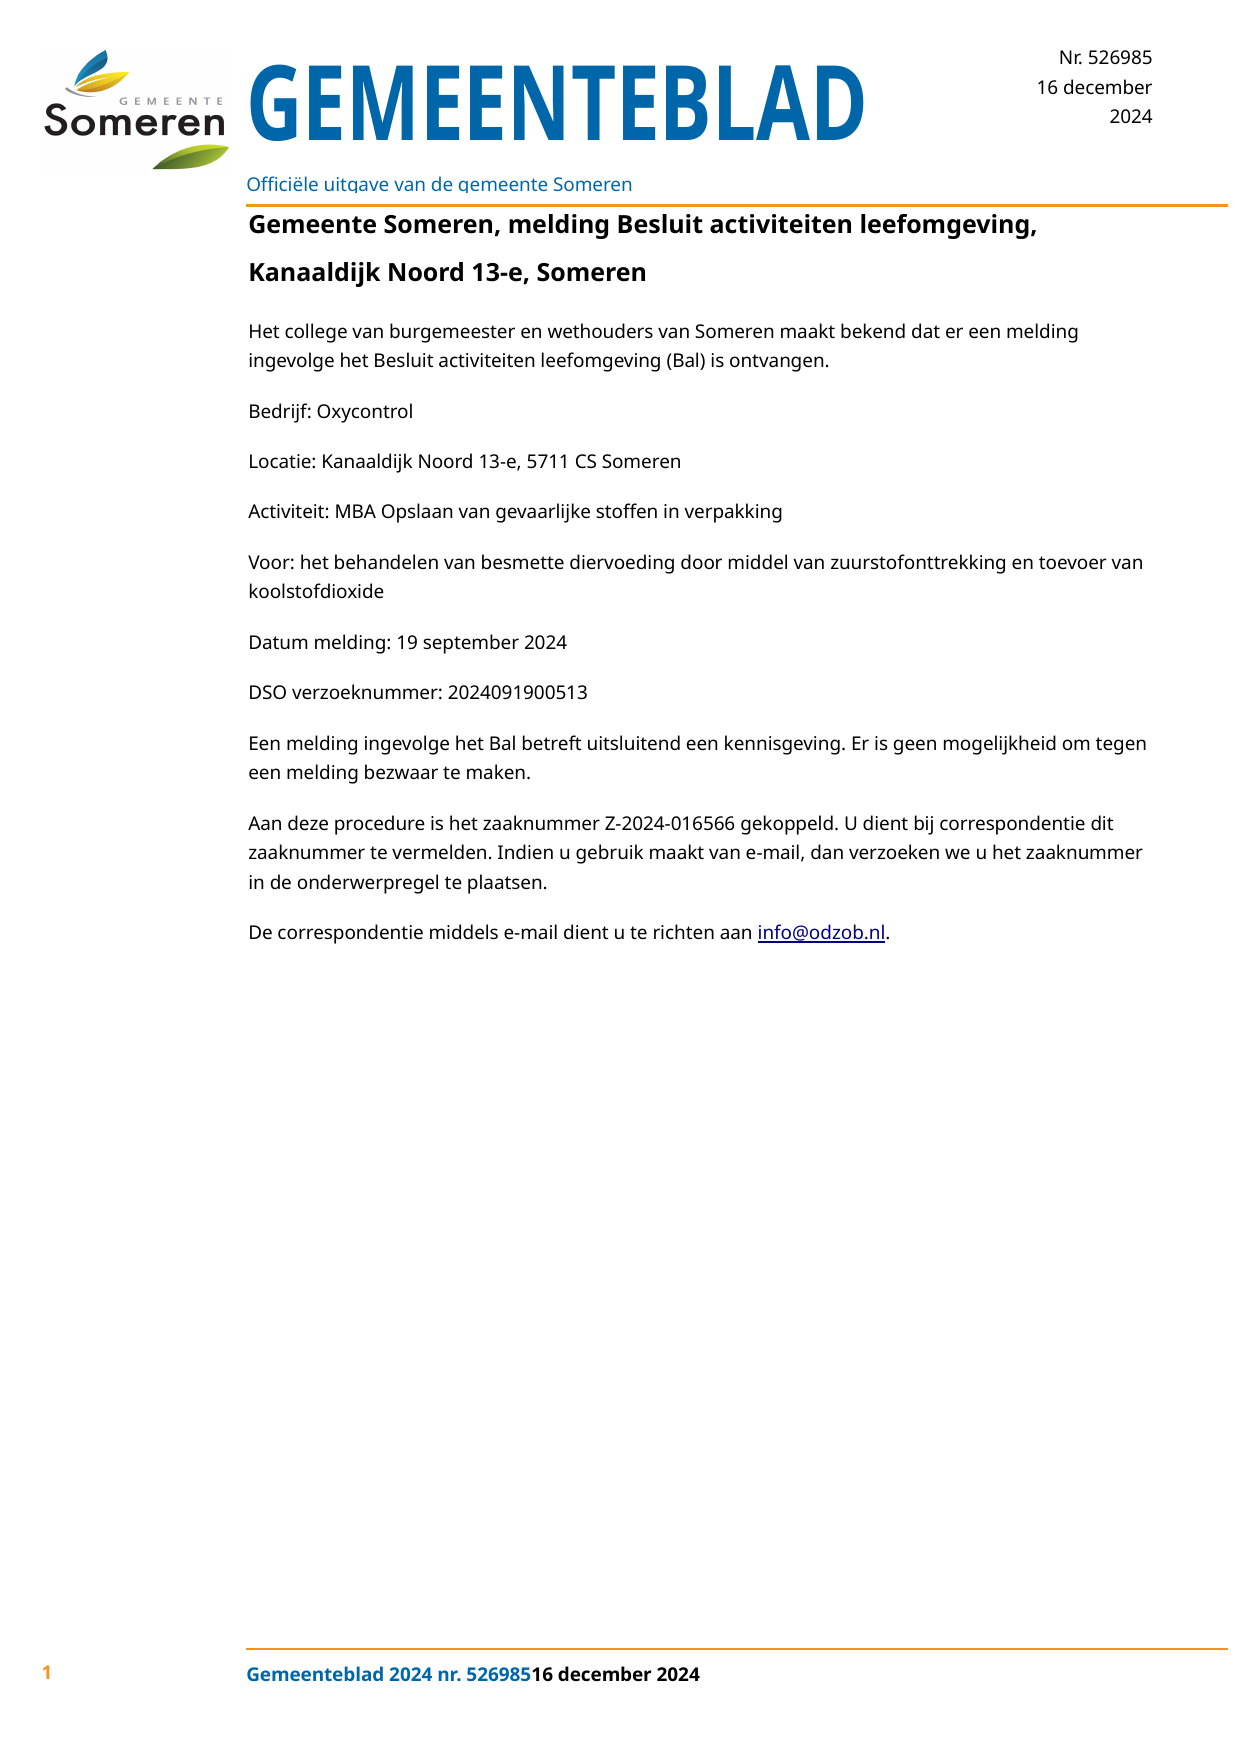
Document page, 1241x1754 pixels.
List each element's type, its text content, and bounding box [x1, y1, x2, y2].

text Voor: het behandelen van besmette diervoeding door middel van zuurstofonttrekking en toevoer van koolstofdioxide [248, 549, 1152, 604]
text De correspondentie middels e-mail dient u te richten aan info@odzob.nl. [248, 919, 1152, 945]
text Bedrijf: Oxycontrol [248, 398, 1152, 424]
text Gemeente Someren, melding Besluit activiteiten leefomgeving, Kanaaldijk Noord 13-e, Someren [248, 207, 1152, 288]
picture [41, 47, 231, 172]
text Een melding ingevolge het Bal betreft uitsluitend een kennisgeving. Er is geen mogelijkheid om tegen een melding bezwaar te maken. [248, 730, 1152, 785]
text Locatie: Kanaaldijk Noord 13-e, 5711 CS Someren [248, 448, 1152, 474]
text Het college van burgemeester en wethouders van Someren maakt bekend dat er een melding ingevolge het Besluit activiteiten leefomgeving (Bal) is ontvangen. [248, 318, 1152, 373]
text Datum melding: 19 september 2024 [248, 629, 1152, 655]
text Activiteit: MBA Opslaan van gevaarlijke stoffen in verpakking [248, 499, 1152, 524]
text Aan deze procedure is het zaaknummer Z-2024-016566 gekoppeld. U dient bij correspondentie dit zaaknummer te vermelden. Indien u gebruik maakt van e-mail, dan verzoeken we u het zaaknummer in de onderwerpregel te plaatsen. [248, 810, 1152, 895]
text DSO verzoeknummer: 2024091900513 [248, 679, 1152, 705]
